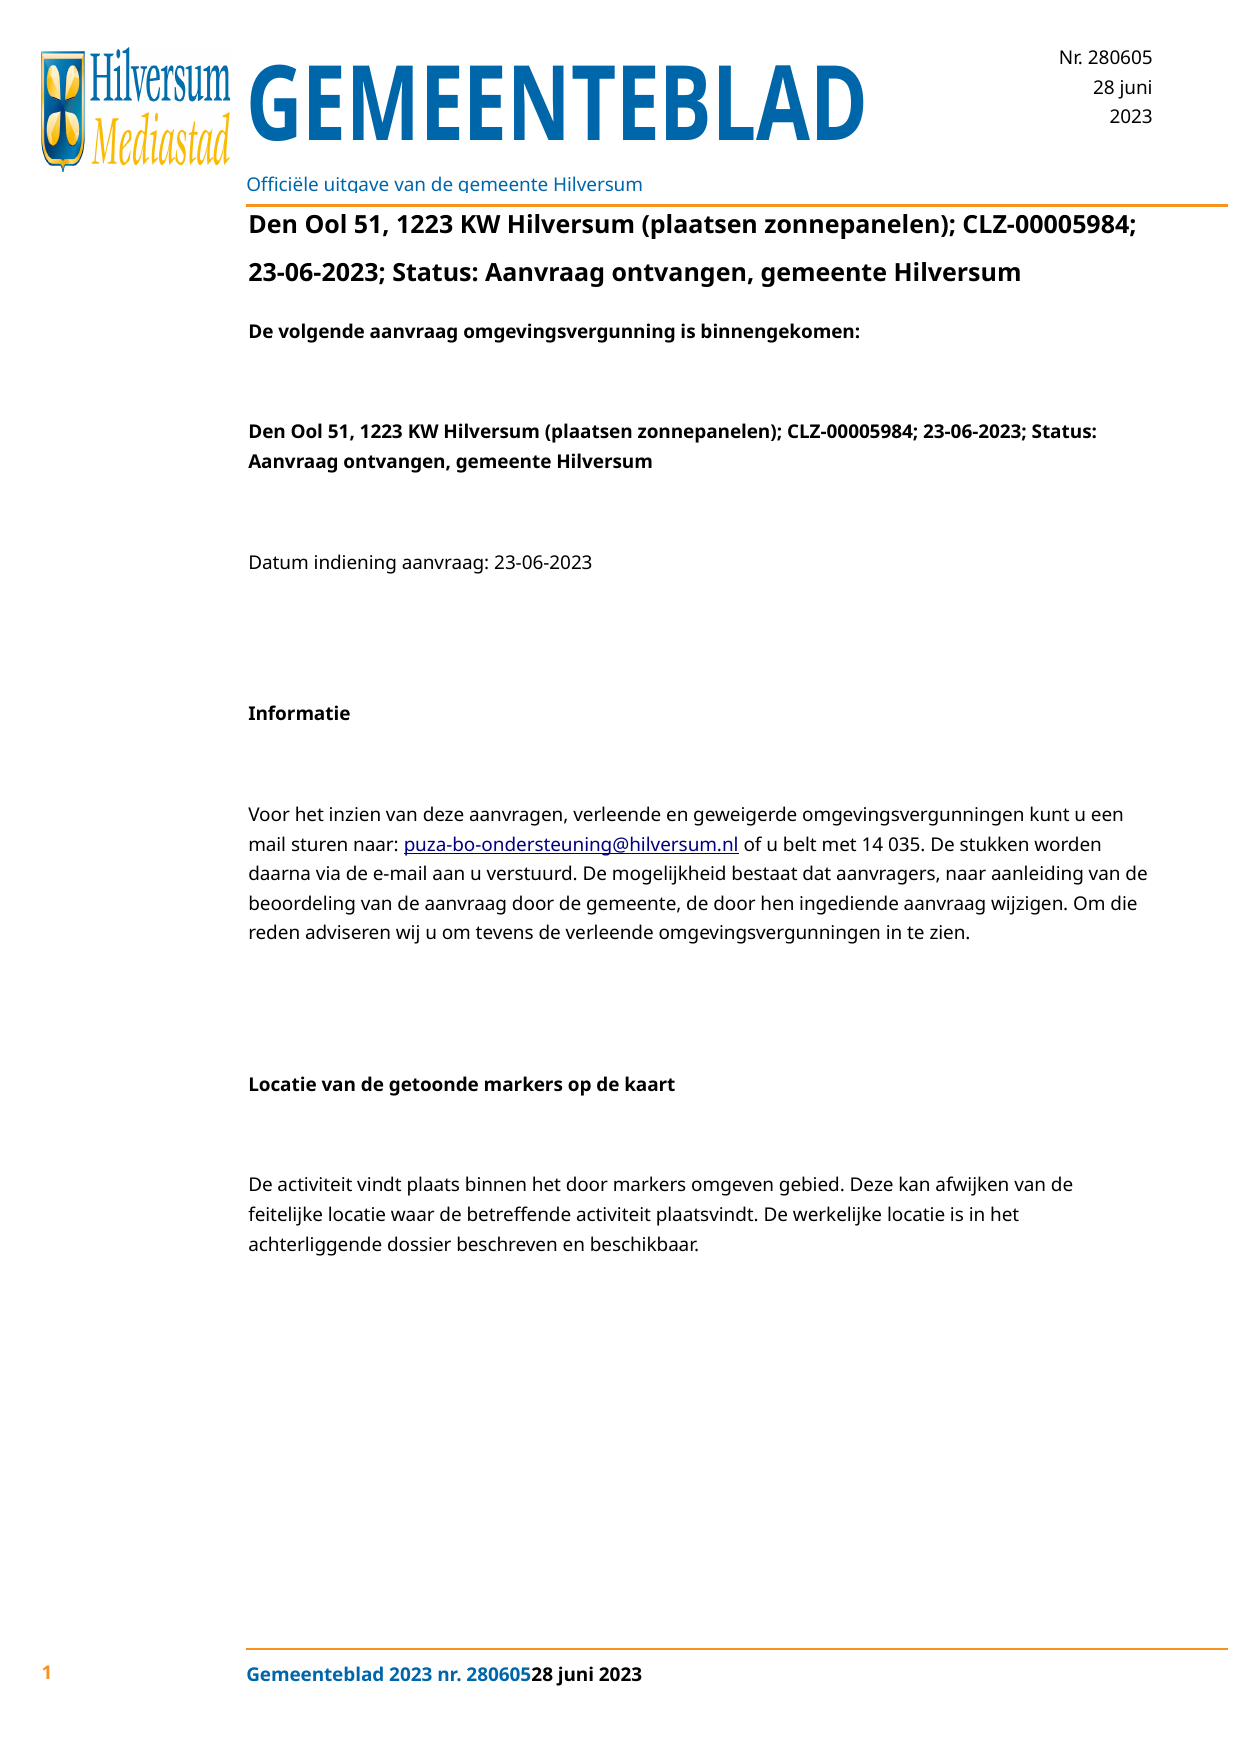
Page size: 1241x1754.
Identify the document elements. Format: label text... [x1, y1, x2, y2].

text Den Ool 51, 1223 KW Hilversum (plaatsen zonnepanelen); CLZ-00005984; 23-06-2023; Status: Aanvraag ontvangen, gemeente Hilversum [248, 207, 1152, 288]
text Locatie van de getoonde markers op de kaart [248, 1071, 1152, 1097]
picture [41, 47, 231, 172]
text De volgende aanvraag omgevingsvergunning is binnengekomen: [248, 318, 1152, 344]
text Voor het inzien van deze aanvragen, verleende en geweigerde omgevingsvergunningen kunt u een mail sturen naar: puza-bo-ondersteuning@hilversum.nl of u belt met 14 035. De stukken worden daarna via de e-mail aan u verstuurd. De mogelijkheid bestaat dat aanvragers, naar aanleiding van de beoordeling van de aanvraag door de gemeente, de door hen ingediende aanvraag wijzigen. Om die reden adviseren wij u om tevens de verleende omgevingsvergunningen in te zien. [248, 801, 1152, 945]
text Datum indiening aanvraag: 23-06-2023 [248, 549, 1152, 575]
text Informatie [248, 700, 1152, 726]
text De activiteit vindt plaats binnen het door markers omgeven gebied. Deze kan afwijken van de feitelijke locatie waar de betreffende activiteit plaatsvindt. De werkelijke locatie is in het achterliggende dossier beschreven en beschikbaar. [248, 1172, 1152, 1257]
text Den Ool 51, 1223 KW Hilversum (plaatsen zonnepanelen); CLZ-00005984; 23-06-2023; Status: Aanvraag ontvangen, gemeente Hilversum [248, 419, 1152, 474]
